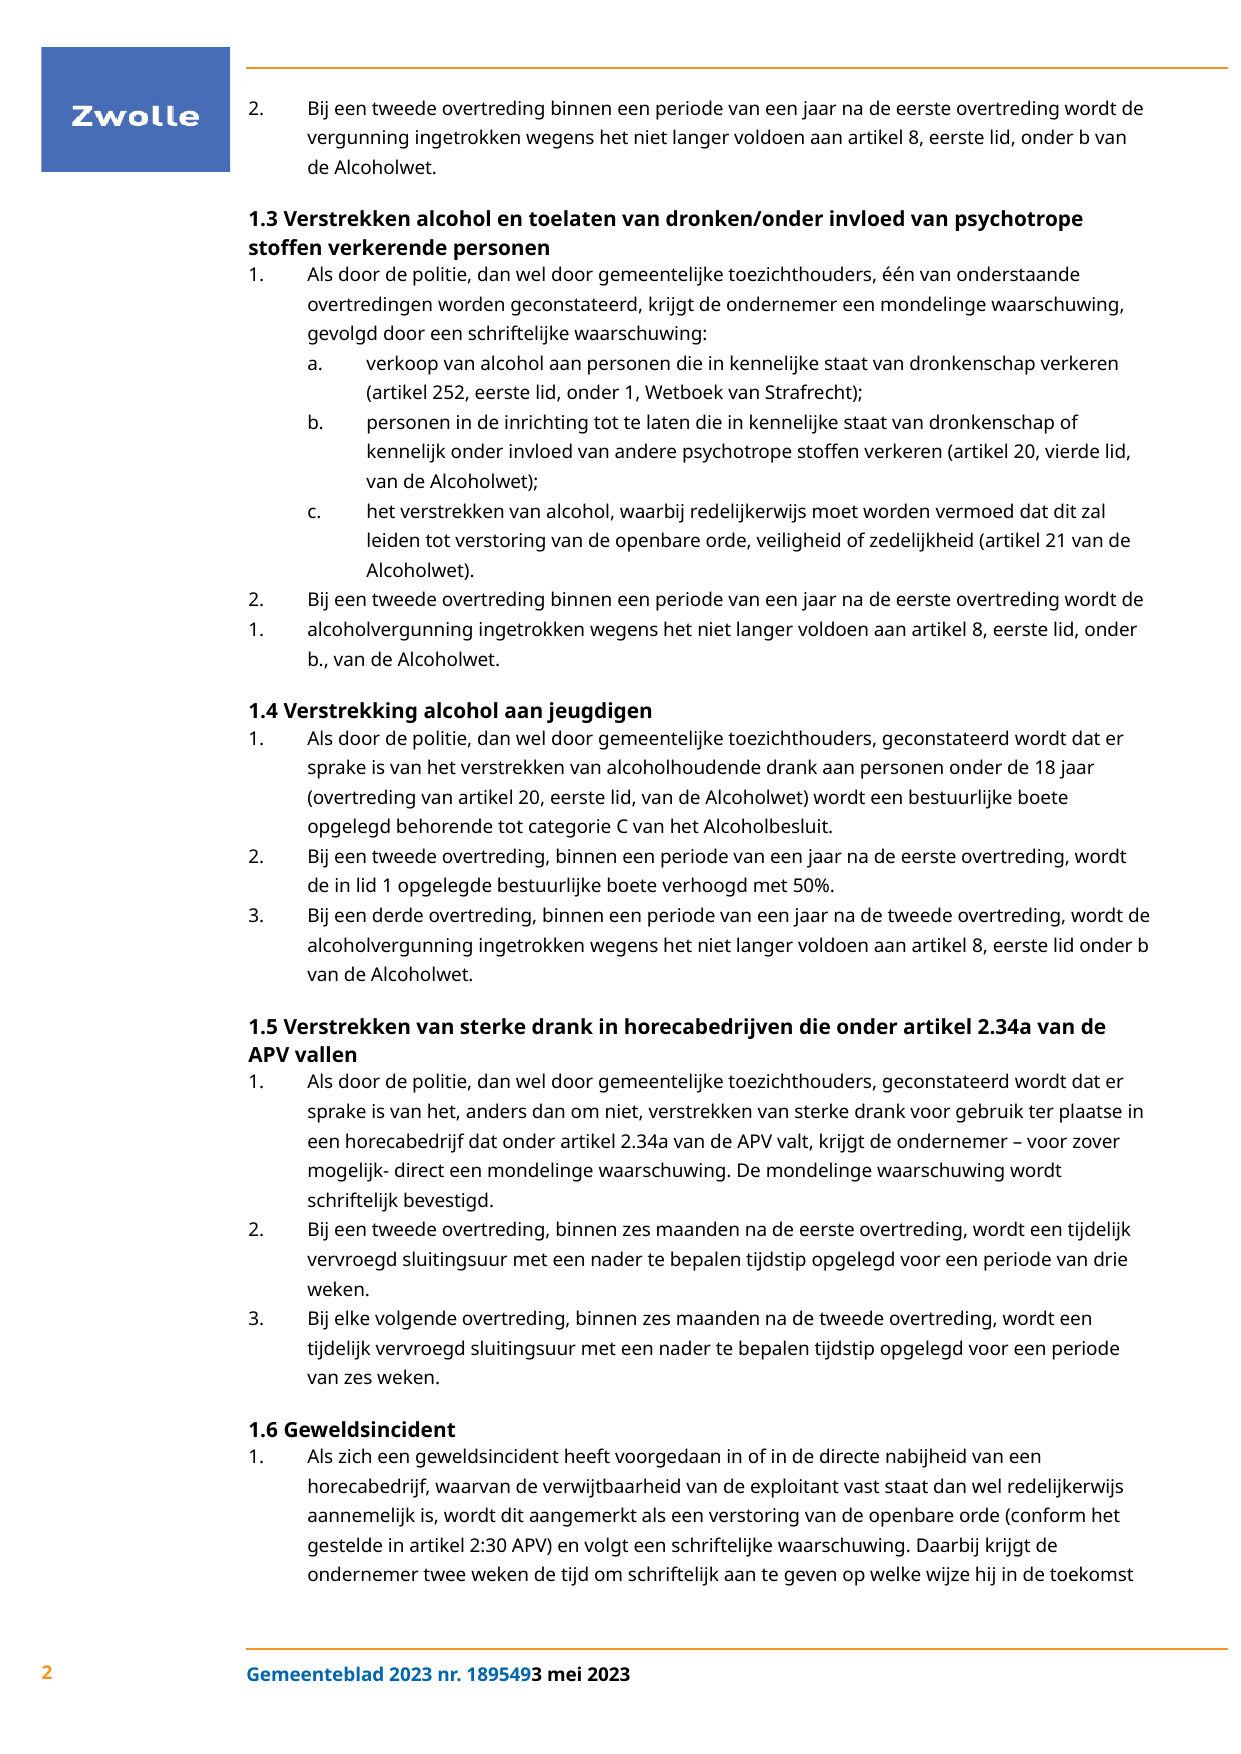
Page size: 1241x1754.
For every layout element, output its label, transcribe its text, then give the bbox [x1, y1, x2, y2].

list het verstrekken van alcohol, waarbij redelijkerwijs moet worden vermoed dat dit zal leiden tot verstoring van de openbare orde, veiligheid of zedelijkheid (artikel 21 van de Alcoholwet). [307, 498, 1152, 583]
list Bij een tweede overtreding, binnen zes maanden na de eerste overtreding, wordt een tijdelijk vervroegd sluitingsuur met een nader te bepalen tijdstip opgelegd voor een periode van drie weken. [248, 1217, 1152, 1301]
list Als door de politie, dan wel door gemeentelijke toezichthouders, één van onderstaande overtredingen worden geconstateerd, krijgt de ondernemer een mondelinge waarschuwing, gevolgd door een schriftelijke waarschuwing: [248, 261, 1152, 346]
picture [41, 47, 231, 172]
text 1.4 Verstrekking alcohol aan jeugdigen [248, 696, 1152, 725]
list alcoholvergunning ingetrokken wegens het niet langer voldoen aan artikel 8, eerste lid, onder b., van de Alcoholwet. [248, 616, 1152, 672]
list Bij elke volgende overtreding, binnen zes maanden na de tweede overtreding, wordt een tijdelijk vervroegd sluitingsuur met een nader te bepalen tijdstip opgelegd voor een periode van zes weken. [248, 1305, 1152, 1390]
text 1.3 Verstrekken alcohol en toelaten van dronken/onder invloed van psychotrope stoffen verkerende personen [248, 204, 1152, 261]
list Als zich een geweldsincident heeft voorgedaan in of in de directe nabijheid van een horecabedrijf, waarvan de verwijtbaarheid van de exploitant vast staat dan wel redelijkerwijs aannemelijk is, wordt dit aangemerkt als een verstoring van de openbare orde (conform het gestelde in artikel 2:30 APV) en volgt een schriftelijke waarschuwing. Daarbij krijgt de ondernemer twee weken de tijd om schriftelijk aan te geven op welke wijze hij in de toekomst [248, 1443, 1152, 1587]
text 1.6 Geweldsincident [248, 1415, 1152, 1443]
list Als door de politie, dan wel door gemeentelijke toezichthouders, geconstateerd wordt dat er sprake is van het verstrekken van alcoholhoudende drank aan personen onder de 18 jaar (overtreding van artikel 20, eerste lid, van de Alcoholwet) wordt een bestuurlijke boete opgelegd behorende tot categorie C van het Alcoholbesluit. [248, 725, 1152, 839]
text 1.5 Verstrekken van sterke drank in horecabedrijven die onder artikel 2.34a van de APV vallen [248, 1012, 1152, 1069]
list Bij een derde overtreding, binnen een periode van een jaar na de tweede overtreding, wordt de alcoholvergunning ingetrokken wegens het niet langer voldoen aan artikel 8, eerste lid onder b van de Alcoholwet. [248, 902, 1152, 987]
list Bij een tweede overtreding binnen een periode van een jaar na de eerste overtreding wordt de vergunning ingetrokken wegens het niet langer voldoen aan artikel 8, eerste lid, onder b van de Alcoholwet. [248, 95, 1152, 180]
list personen in de inrichting tot te laten die in kennelijke staat van dronkenschap of kennelijk onder invloed van andere psychotrope stoffen verkeren (artikel 20, vierde lid, van de Alcoholwet); [307, 409, 1152, 494]
list Als door de politie, dan wel door gemeentelijke toezichthouders, geconstateerd wordt dat er sprake is van het, anders dan om niet, verstrekken van sterke drank voor gebruik ter plaatse in een horecabedrijf dat onder artikel 2.34a van de APV valt, krijgt de ondernemer – voor zover mogelijk- direct een mondelinge waarschuwing. De mondelinge waarschuwing wordt schriftelijk bevestigd. [248, 1069, 1152, 1213]
list Bij een tweede overtreding binnen een periode van een jaar na de eerste overtreding wordt de [248, 587, 1152, 612]
list verkoop van alcohol aan personen die in kennelijke staat van dronkenschap verkeren (artikel 252, eerste lid, onder 1, Wetboek van Strafrecht); [307, 350, 1152, 405]
list Bij een tweede overtreding, binnen een periode van een jaar na de eerste overtreding, wordt de in lid 1 opgelegde bestuurlijke boete verhoogd met 50%. [248, 843, 1152, 898]
